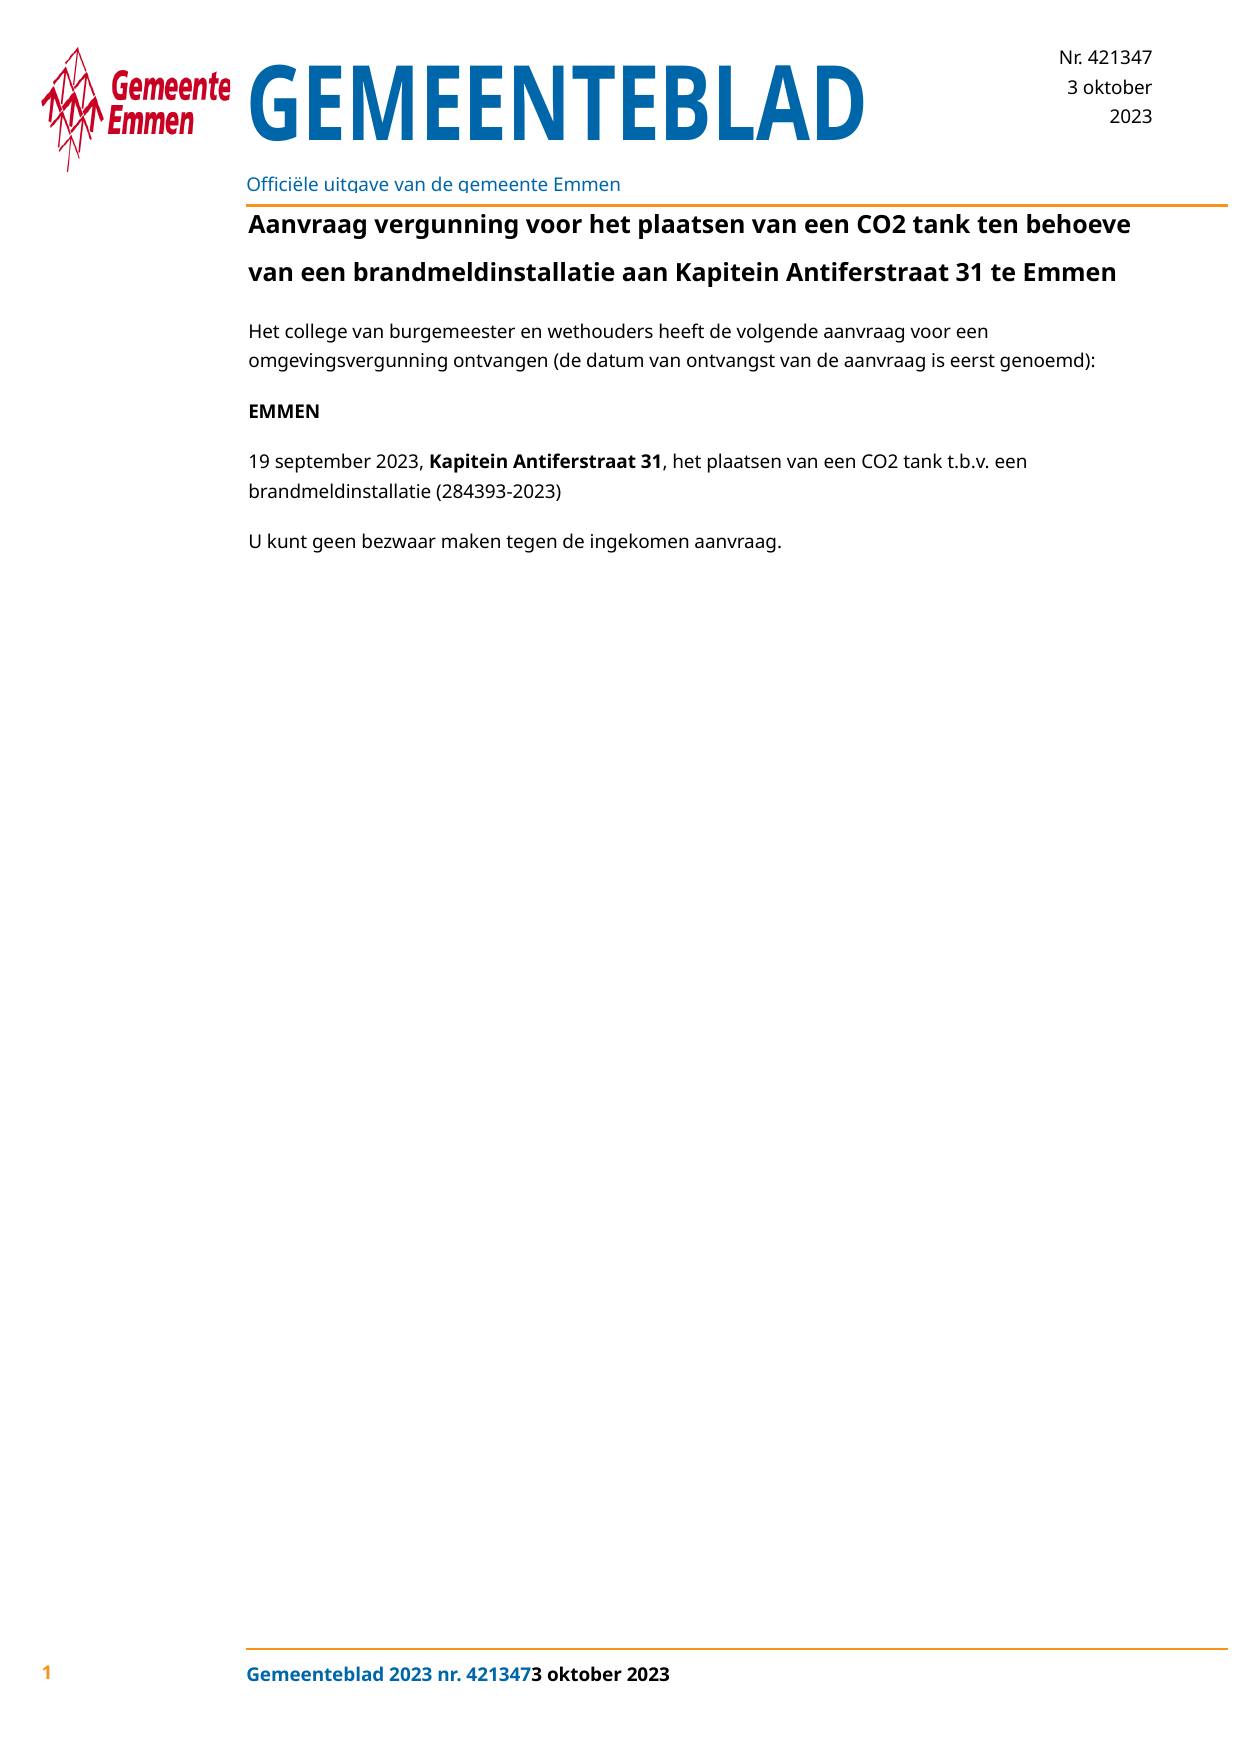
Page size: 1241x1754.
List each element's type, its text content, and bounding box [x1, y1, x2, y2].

text Het college van burgemeester en wethouders heeft de volgende aanvraag voor een omgevingsvergunning ontvangen (de datum van ontvangst van de aanvraag is eerst genoemd): [248, 318, 1152, 373]
text U kunt geen bezwaar maken tegen de ingekomen aanvraag. [248, 528, 1152, 554]
picture [41, 47, 231, 172]
text 19 september 2023, Kapitein Antiferstraat 31, het plaatsen van een CO2 tank t.b.v. een brandmeldinstallatie (284393-2023) [248, 448, 1152, 504]
text Aanvraag vergunning voor het plaatsen van een CO2 tank ten behoeve van een brandmeldinstallatie aan Kapitein Antiferstraat 31 te Emmen [248, 207, 1152, 288]
text EMMEN [248, 398, 1152, 424]
